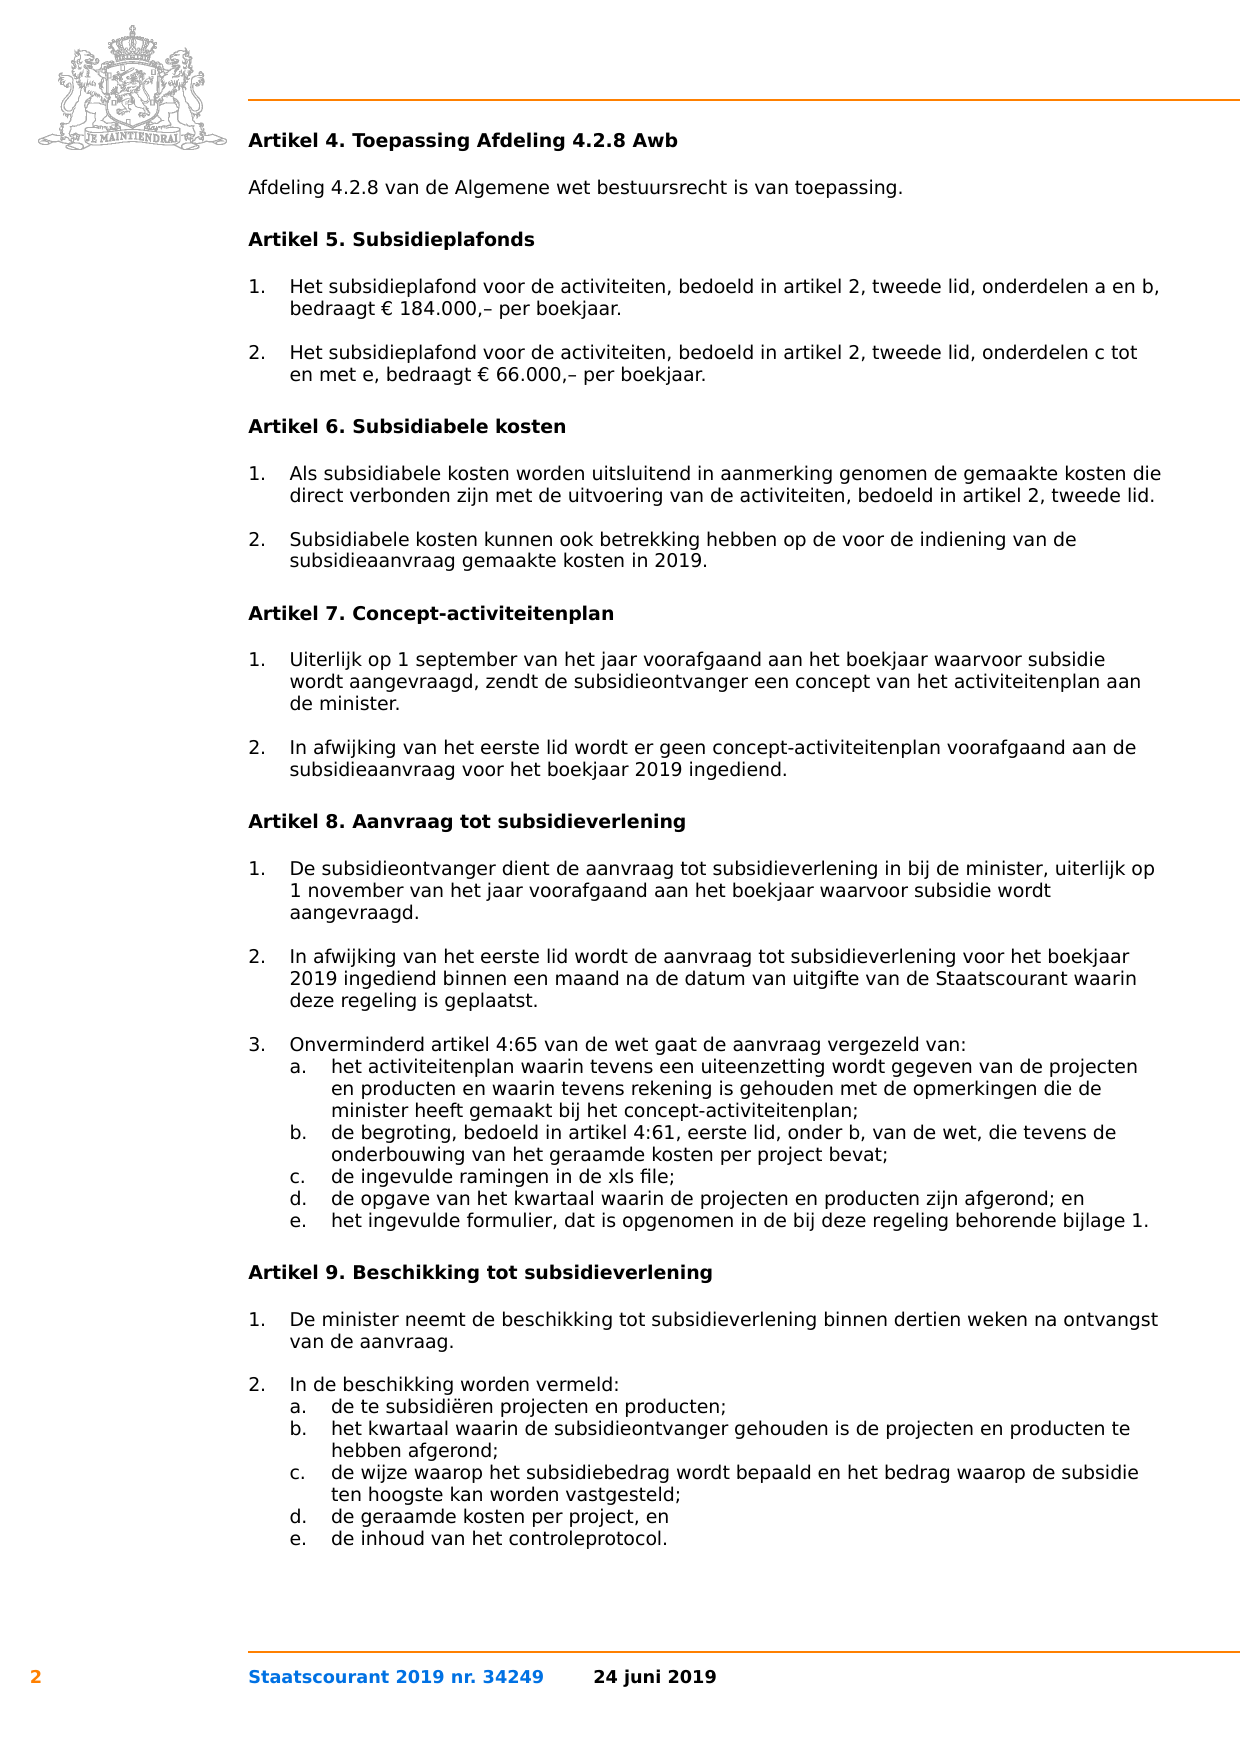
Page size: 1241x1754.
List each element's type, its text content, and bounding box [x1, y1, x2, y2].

text 3. Onverminderd artikel 4:65 van de wet gaat de aanvraag vergezeld van: [248, 1034, 1163, 1056]
text 2. In de beschikking worden vermeld: [248, 1374, 1163, 1396]
text 1. Uiterlijk op 1 september van het jaar voorafgaand aan het boekjaar waarvoor subsidie wordt aangevraagd, zendt de subsidieontvanger een concept van het activiteitenplan aan de minister. [248, 649, 1163, 715]
text 2. Het subsidieplafond voor de activiteiten, bedoeld in artikel 2, tweede lid, onderdelen c tot en met e, bedraagt € 66.000,– per boekjaar. [248, 342, 1163, 386]
subtitle Artikel 8. Aanvraag tot subsidieverlening [248, 811, 1163, 833]
text e. de inhoud van het controleprotocol. [289, 1528, 1163, 1550]
text 1. De minister neemt de beschikking tot subsidieverlening binnen dertien weken na ontvangst van de aanvraag. [248, 1308, 1163, 1352]
text b. het kwartaal waarin de subsidieontvanger gehouden is de projecten en producten te hebben afgerond; [289, 1418, 1163, 1462]
text a. de te subsidiëren projecten en producten; [289, 1396, 1163, 1418]
text 2. In afwijking van het eerste lid wordt de aanvraag tot subsidieverlening voor het boekjaar 2019 ingediend binnen een maand na de datum van uitgifte van de Staatscourant waarin deze regeling is geplaatst. [248, 946, 1163, 1012]
text 2. Subsidiabele kosten kunnen ook betrekking hebben op de voor de indiening van de subsidieaanvraag gemaakte kosten in 2019. [248, 528, 1163, 572]
text Afdeling 4.2.8 van de Algemene wet bestuursrecht is van toepassing. [248, 177, 1163, 199]
subtitle Artikel 7. Concept-activiteitenplan [248, 602, 1163, 624]
text b. de begroting, bedoeld in artikel 4:61, eerste lid, onder b, van de wet, die tevens de onderbouwing van het geraamde kosten per project bevat; [289, 1122, 1163, 1166]
text c. de ingevulde ramingen in de xls file; [289, 1166, 1163, 1188]
text 2. In afwijking van het eerste lid wordt er geen concept-activiteitenplan voorafgaand aan de subsidieaanvraag voor het boekjaar 2019 ingediend. [248, 737, 1163, 781]
text e. het ingevulde formulier, dat is opgenomen in de bij deze regeling behorende bijlage 1. [289, 1209, 1163, 1232]
subtitle Artikel 9. Beschikking tot subsidieverlening [248, 1262, 1163, 1283]
text d. de opgave van het kwartaal waarin de projecten en producten zijn afgerond; en [289, 1188, 1163, 1209]
text a. het activiteitenplan waarin tevens een uiteenzetting wordt gegeven van de projecten en producten en waarin tevens rekening is gehouden met de opmerkingen die de minister heeft gemaakt bij het concept-activiteitenplan; [289, 1056, 1163, 1122]
text 1. Als subsidiabele kosten worden uitsluitend in aanmerking genomen de gemaakte kosten die direct verbonden zijn met de uitvoering van de activiteiten, bedoeld in artikel 2, tweede lid. [248, 463, 1163, 507]
subtitle Artikel 5. Subsidieplafonds [248, 229, 1163, 251]
subtitle Artikel 4. Toepassing Afdeling 4.2.8 Awb [248, 130, 1163, 152]
picture [38, 25, 227, 150]
subtitle Artikel 6. Subsidiabele kosten [248, 416, 1163, 438]
text 1. Het subsidieplafond voor de activiteiten, bedoeld in artikel 2, tweede lid, onderdelen a en b, bedraagt € 184.000,– per boekjaar. [248, 276, 1163, 320]
text c. de wijze waarop het subsidiebedrag wordt bepaald en het bedrag waarop de subsidie ten hoogste kan worden vastgesteld; [289, 1462, 1163, 1506]
text d. de geraamde kosten per project, en [289, 1506, 1163, 1528]
text 1. De subsidieontvanger dient de aanvraag tot subsidieverlening in bij de minister, uiterlijk op 1 november van het jaar voorafgaand aan het boekjaar waarvoor subsidie wordt aangevraagd. [248, 858, 1163, 924]
